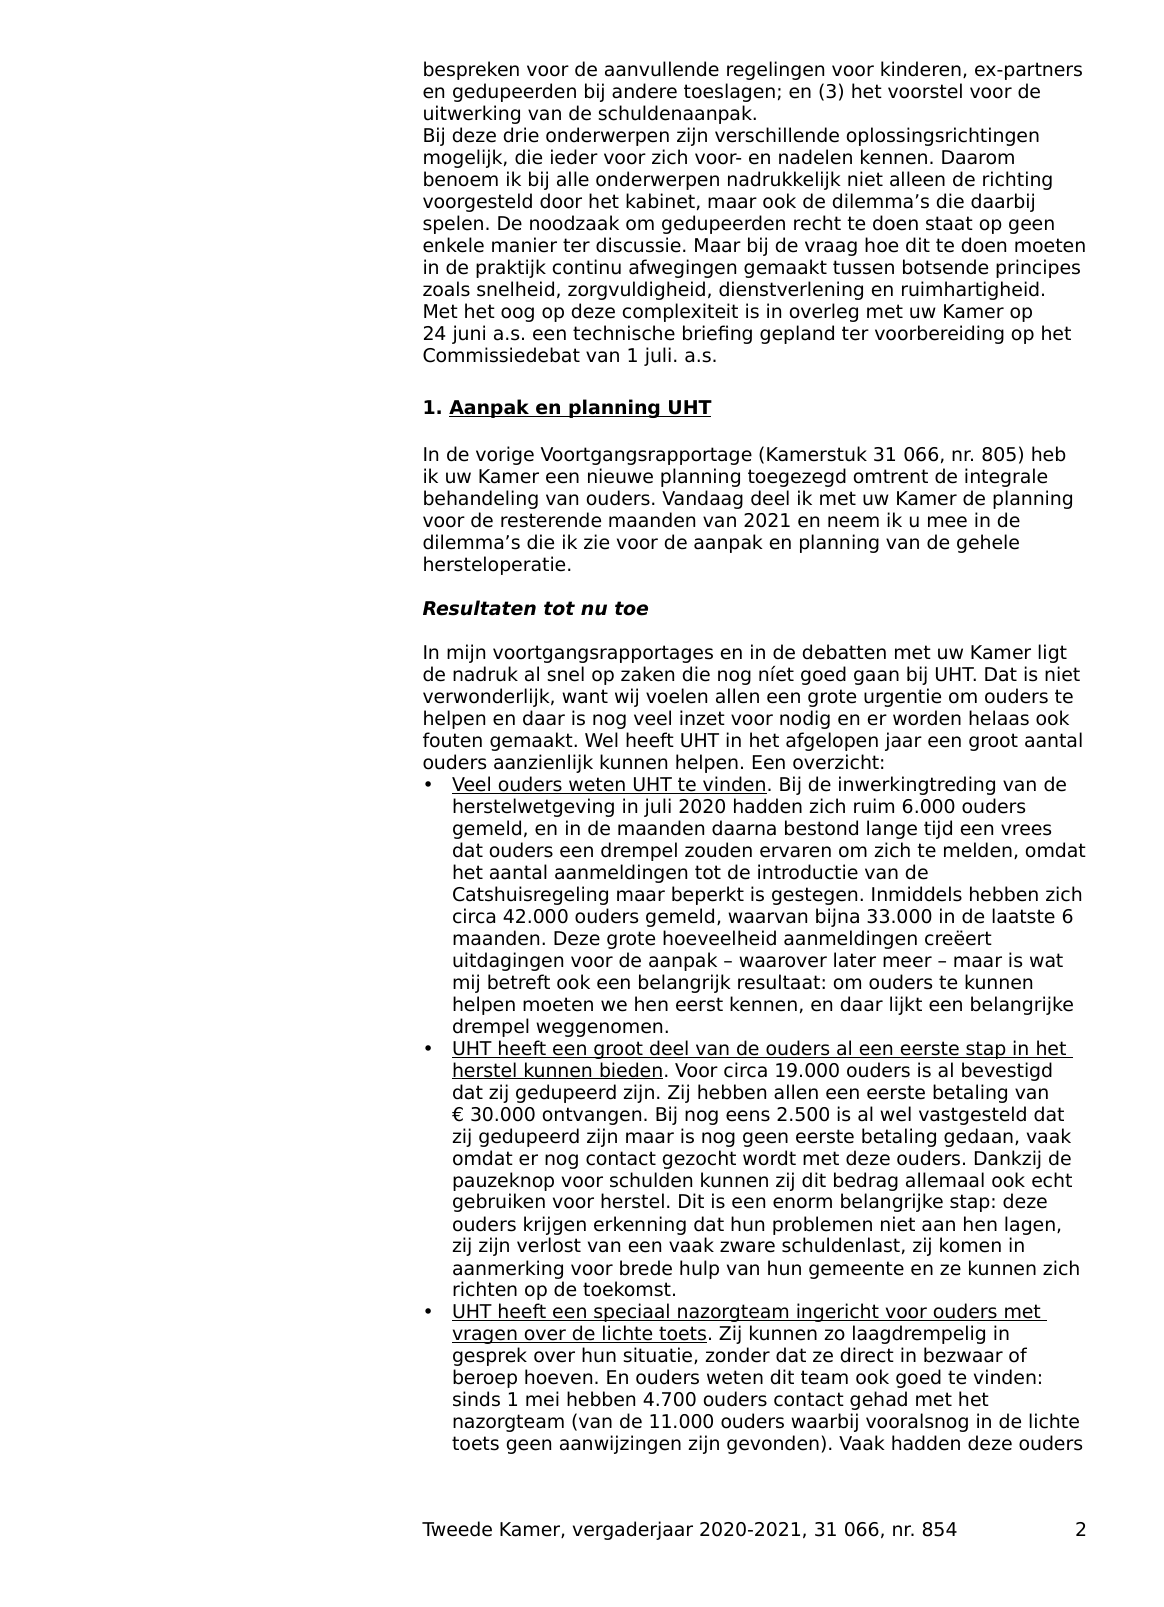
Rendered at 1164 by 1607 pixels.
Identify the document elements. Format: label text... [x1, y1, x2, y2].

text • UHT heeft een groot deel van de ouders al een eerste stap in het herstel kunnen bieden. Voor circa 19.000 ouders is al bevestigd dat zij gedupeerd zijn. Zij hebben allen een eerste betaling van € 30.000 ontvangen. Bij nog eens 2.500 is al wel vastgesteld dat zij gedupeerd zijn maar is nog geen eerste betaling gedaan, vaak omdat er nog contact gezocht wordt met deze ouders. Dankzij de pauzeknop voor schulden kunnen zij dit bedrag allemaal ook echt gebruiken voor herstel. Dit is een enorm belangrijke stap: deze ouders krijgen erkenning dat hun problemen niet aan hen lagen, zij zijn verlost van een vaak zware schuldenlast, zij komen in aanmerking voor brede hulp van hun gemeente en ze kunnen zich richten op de toekomst. [422, 1038, 1087, 1301]
text • Veel ouders weten UHT te vinden. Bij de inwerkingtreding van de herstelwetgeving in juli 2020 hadden zich ruim 6.000 ouders gemeld, en in de maanden daarna bestond lange tijd een vrees dat ouders een drempel zouden ervaren om zich te melden, omdat het aantal aanmeldingen tot de introductie van de Catshuisregeling maar beperkt is gestegen. Inmiddels hebben zich circa 42.000 ouders gemeld, waarvan bijna 33.000 in de laatste 6 maanden. Deze grote hoeveelheid aanmeldingen creëert uitdagingen voor de aanpak – waarover later meer – maar is wat mij betreft ook een belangrijk resultaat: om ouders te kunnen helpen moeten we hen eerst kennen, en daar lijkt een belangrijke drempel weggenomen. [422, 774, 1087, 1038]
text In mijn voortgangsrapportages en in de debatten met uw Kamer ligt de nadruk al snel op zaken die nog níet goed gaan bij UHT. Dat is niet verwonderlijk, want wij voelen allen een grote urgentie om ouders te helpen en daar is nog veel inzet voor nodig en er worden helaas ook fouten gemaakt. Wel heeft UHT in het afgelopen jaar een groot aantal ouders aanzienlijk kunnen helpen. Een overzicht: [422, 642, 1087, 774]
text • UHT heeft een speciaal nazorgteam ingericht voor ouders met vragen over de lichte toets. Zij kunnen zo laagdrempelig in gesprek over hun situatie, zonder dat ze direct in bezwaar of beroep hoeven. En ouders weten dit team ook goed te vinden: sinds 1 mei hebben 4.700 ouders contact gehad met het nazorgteam (van de 11.000 ouders waarbij vooralsnog in de lichte toets geen aanwijzingen zijn gevonden). Vaak hadden deze ouders [422, 1301, 1087, 1455]
text In de vorige Voortgangsrapportage (Kamerstuk 31 066, nr. 805) heb ik uw Kamer een nieuwe planning toegezegd omtrent de integrale behandeling van ouders. Vandaag deel ik met uw Kamer de planning voor de resterende maanden van 2021 en neem ik u mee in de dilemma’s die ik zie voor de aanpak en planning van de gehele hersteloperatie. [422, 444, 1087, 576]
text Bij deze drie onderwerpen zijn verschillende oplossingsrichtingen mogelijk, die ieder voor zich voor- en nadelen kennen. Daarom benoem ik bij alle onderwerpen nadrukkelijk niet alleen de richting voorgesteld door het kabinet, maar ook de dilemma’s die daarbij spelen. De noodzaak om gedupeerden recht te doen staat op geen enkele manier ter discussie. Maar bij de vraag hoe dit te doen moeten in de praktijk continu afwegingen gemaakt tussen botsende principes zoals snelheid, zorgvuldigheid, dienstverlening en ruimhartigheid. Met het oog op deze complexiteit is in overleg met uw Kamer op 24 juni a.s. een technische briefing gepland ter voorbereiding op het Commissiedebat van 1 juli. a.s. [422, 125, 1087, 367]
subtitle Resultaten tot nu toe [422, 598, 1087, 620]
text bespreken voor de aanvullende regelingen voor kinderen, ex-partners en gedupeerden bij andere toeslagen; en (3) het voorstel voor de uitwerking van de schuldenaanpak. [422, 59, 1087, 125]
subtitle 1. Aanpak en planning UHT [422, 397, 1087, 419]
